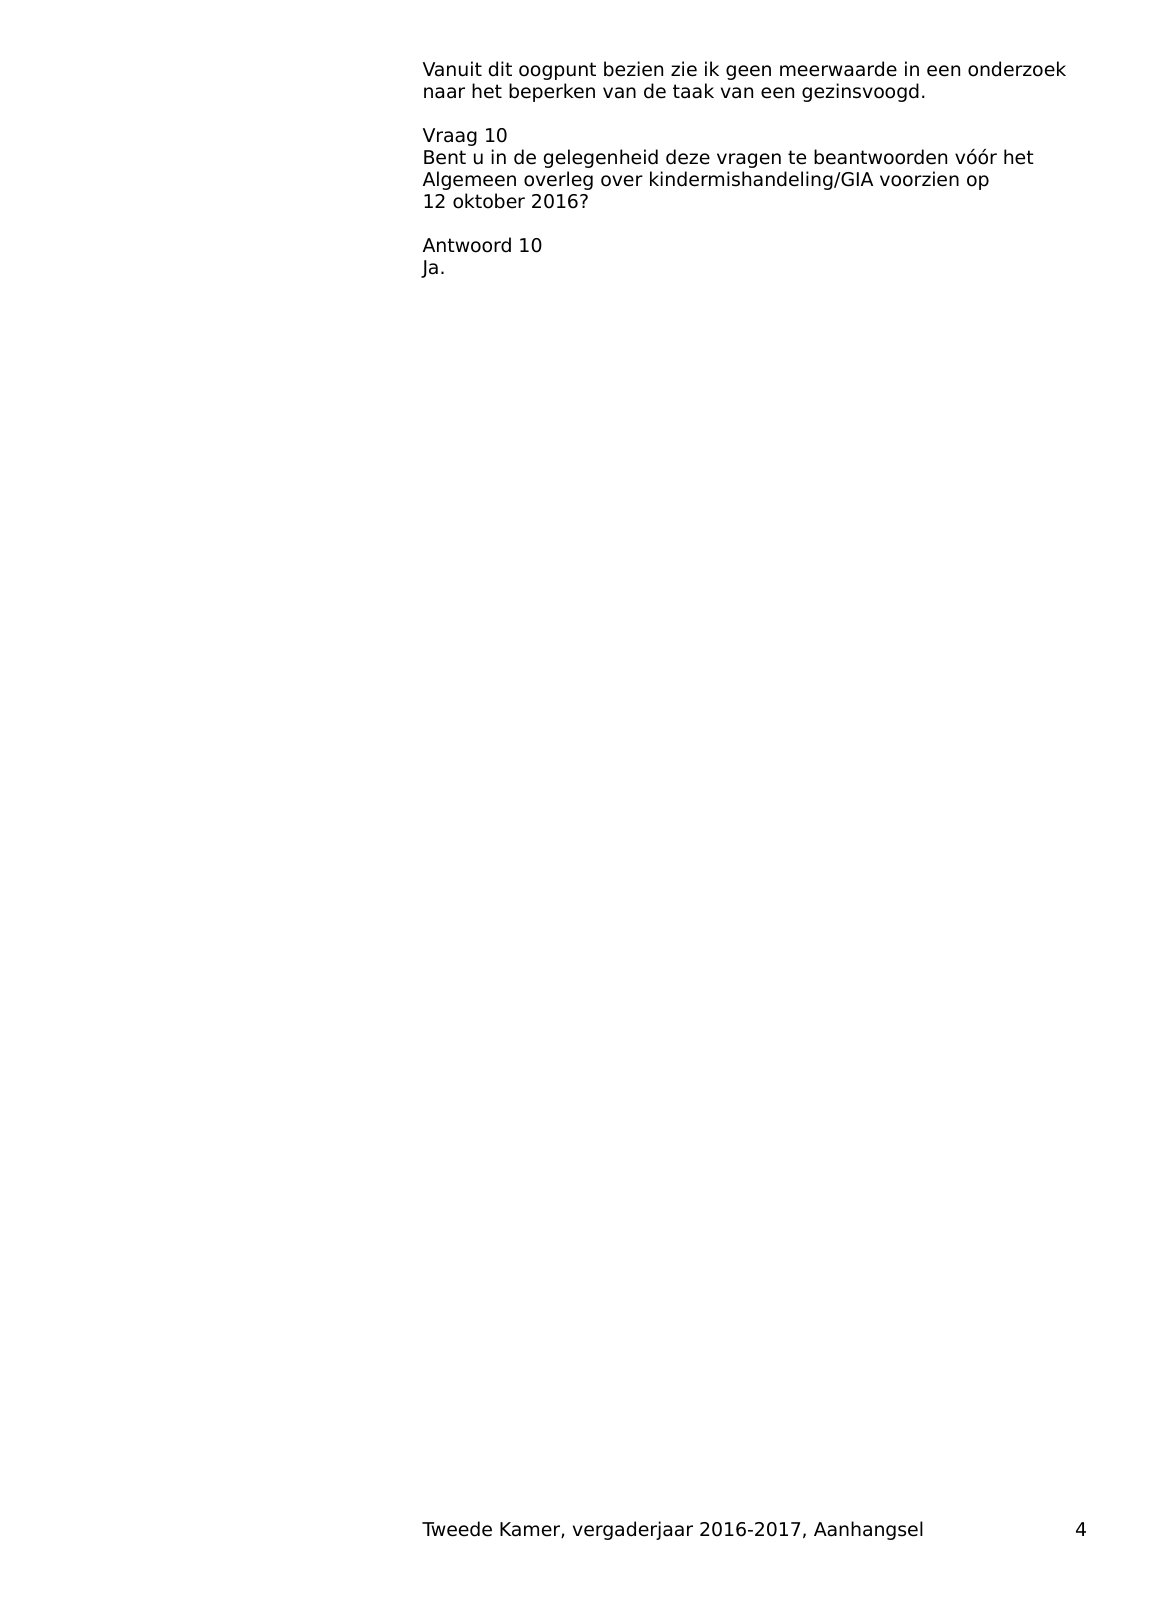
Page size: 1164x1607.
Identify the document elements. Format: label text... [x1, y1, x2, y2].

text Vanuit dit oogpunt bezien zie ik geen meerwaarde in een onderzoek naar het beperken van de taak van een gezinsvoogd. [422, 59, 1087, 103]
text Ja. [422, 257, 1087, 279]
text Antwoord 10 [422, 235, 1087, 257]
text Bent u in de gelegenheid deze vragen te beantwoorden vóór het Algemeen overleg over kindermishandeling/GIA voorzien op 12 oktober 2016? [422, 147, 1087, 213]
text Vraag 10 [422, 125, 1087, 147]
